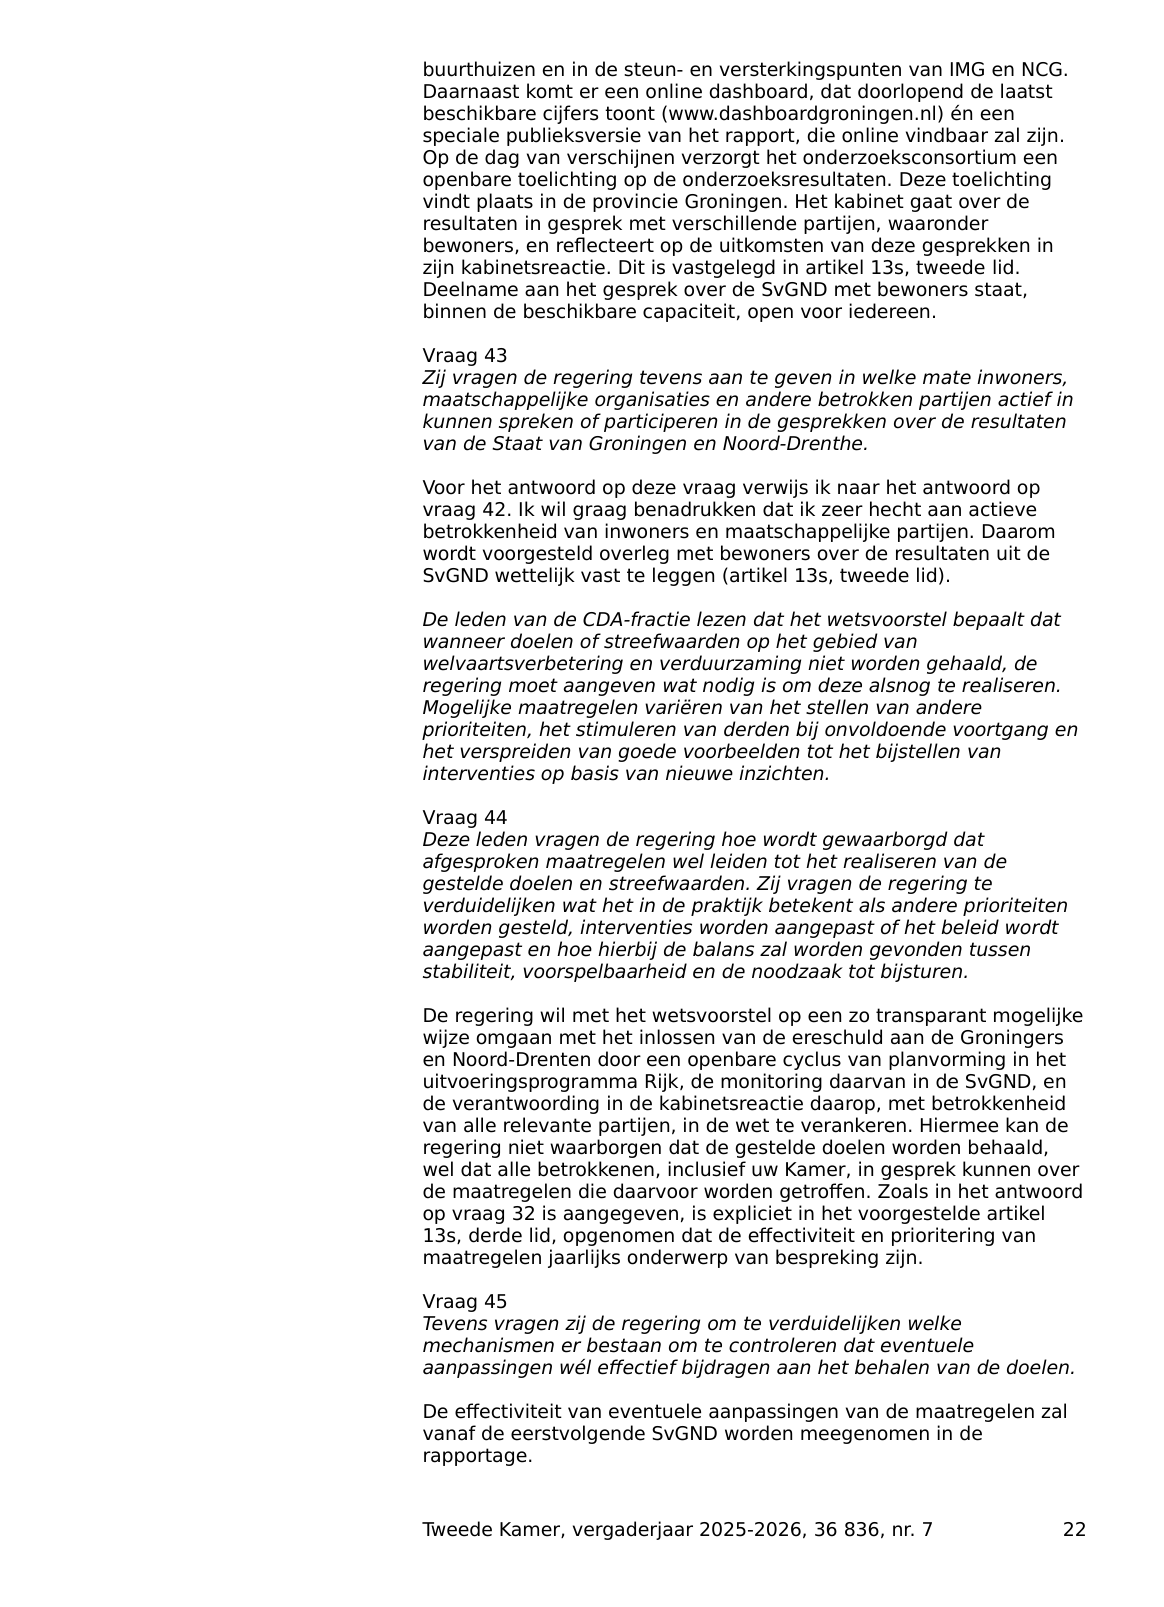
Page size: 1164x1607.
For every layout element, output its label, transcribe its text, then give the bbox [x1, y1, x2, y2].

text Vraag 43 [422, 345, 1087, 367]
text De leden van de CDA-fractie lezen dat het wetsvoorstel bepaalt dat wanneer doelen of streefwaarden op het gebied van welvaartsverbetering en verduurzaming niet worden gehaald, de regering moet aangeven wat nodig is om deze alsnog te realiseren. Mogelijke maatregelen variëren van het stellen van andere prioriteiten, het stimuleren van derden bij onvoldoende voortgang en het verspreiden van goede voorbeelden tot het bijstellen van interventies op basis van nieuwe inzichten. [422, 609, 1087, 785]
text Vraag 45 [422, 1291, 1087, 1313]
text Tevens vragen zij de regering om te verduidelijken welke mechanismen er bestaan om te controleren dat eventuele aanpassingen wél effectief bijdragen aan het behalen van de doelen. [422, 1313, 1087, 1379]
text Deze leden vragen de regering hoe wordt gewaarborgd dat afgesproken maatregelen wel leiden tot het realiseren van de gestelde doelen en streefwaarden. Zij vragen de regering te verduidelijken wat het in de praktijk betekent als andere prioriteiten worden gesteld, interventies worden aangepast of het beleid wordt aangepast en hoe hierbij de balans zal worden gevonden tussen stabiliteit, voorspelbaarheid en de noodzaak tot bijsturen. [422, 829, 1087, 983]
text De regering wil met het wetsvoorstel op een zo transparant mogelijke wijze omgaan met het inlossen van de ereschuld aan de Groningers en Noord-Drenten door een openbare cyclus van planvorming in het uitvoeringsprogramma Rijk, de monitoring daarvan in de SvGND, en de verantwoording in de kabinetsreactie daarop, met betrokkenheid van alle relevante partijen, in de wet te verankeren. Hiermee kan de regering niet waarborgen dat de gestelde doelen worden behaald, wel dat alle betrokkenen, inclusief uw Kamer, in gesprek kunnen over de maatregelen die daarvoor worden getroffen. Zoals in het antwoord op vraag 32 is aangegeven, is expliciet in het voorgestelde artikel 13s, derde lid, opgenomen dat de effectiviteit en prioritering van maatregelen jaarlijks onderwerp van bespreking zijn. [422, 1005, 1087, 1269]
text buurthuizen en in de steun- en versterkingspunten van IMG en NCG. Daarnaast komt er een online dashboard, dat doorlopend de laatst beschikbare cijfers toont (www.dashboardgroningen.nl) én een speciale publieksversie van het rapport, die online vindbaar zal zijn. Op de dag van verschijnen verzorgt het onderzoeksconsortium een openbare toelichting op de onderzoeksresultaten. Deze toelichting vindt plaats in de provincie Groningen. Het kabinet gaat over de resultaten in gesprek met verschillende partijen, waaronder bewoners, en reflecteert op de uitkomsten van deze gesprekken in zijn kabinetsreactie. Dit is vastgelegd in artikel 13s, tweede lid. Deelname aan het gesprek over de SvGND met bewoners staat, binnen de beschikbare capaciteit, open voor iedereen. [422, 59, 1087, 323]
text Vraag 44 [422, 807, 1087, 829]
text Voor het antwoord op deze vraag verwijs ik naar het antwoord op vraag 42. Ik wil graag benadrukken dat ik zeer hecht aan actieve betrokkenheid van inwoners en maatschappelijke partijen. Daarom wordt voorgesteld overleg met bewoners over de resultaten uit de SvGND wettelijk vast te leggen (artikel 13s, tweede lid). [422, 477, 1087, 587]
text De effectiviteit van eventuele aanpassingen van de maatregelen zal vanaf de eerstvolgende SvGND worden meegenomen in de rapportage. [422, 1401, 1087, 1467]
text Zij vragen de regering tevens aan te geven in welke mate inwoners, maatschappelijke organisaties en andere betrokken partijen actief in kunnen spreken of participeren in de gesprekken over de resultaten van de Staat van Groningen en Noord-Drenthe. [422, 367, 1087, 455]
